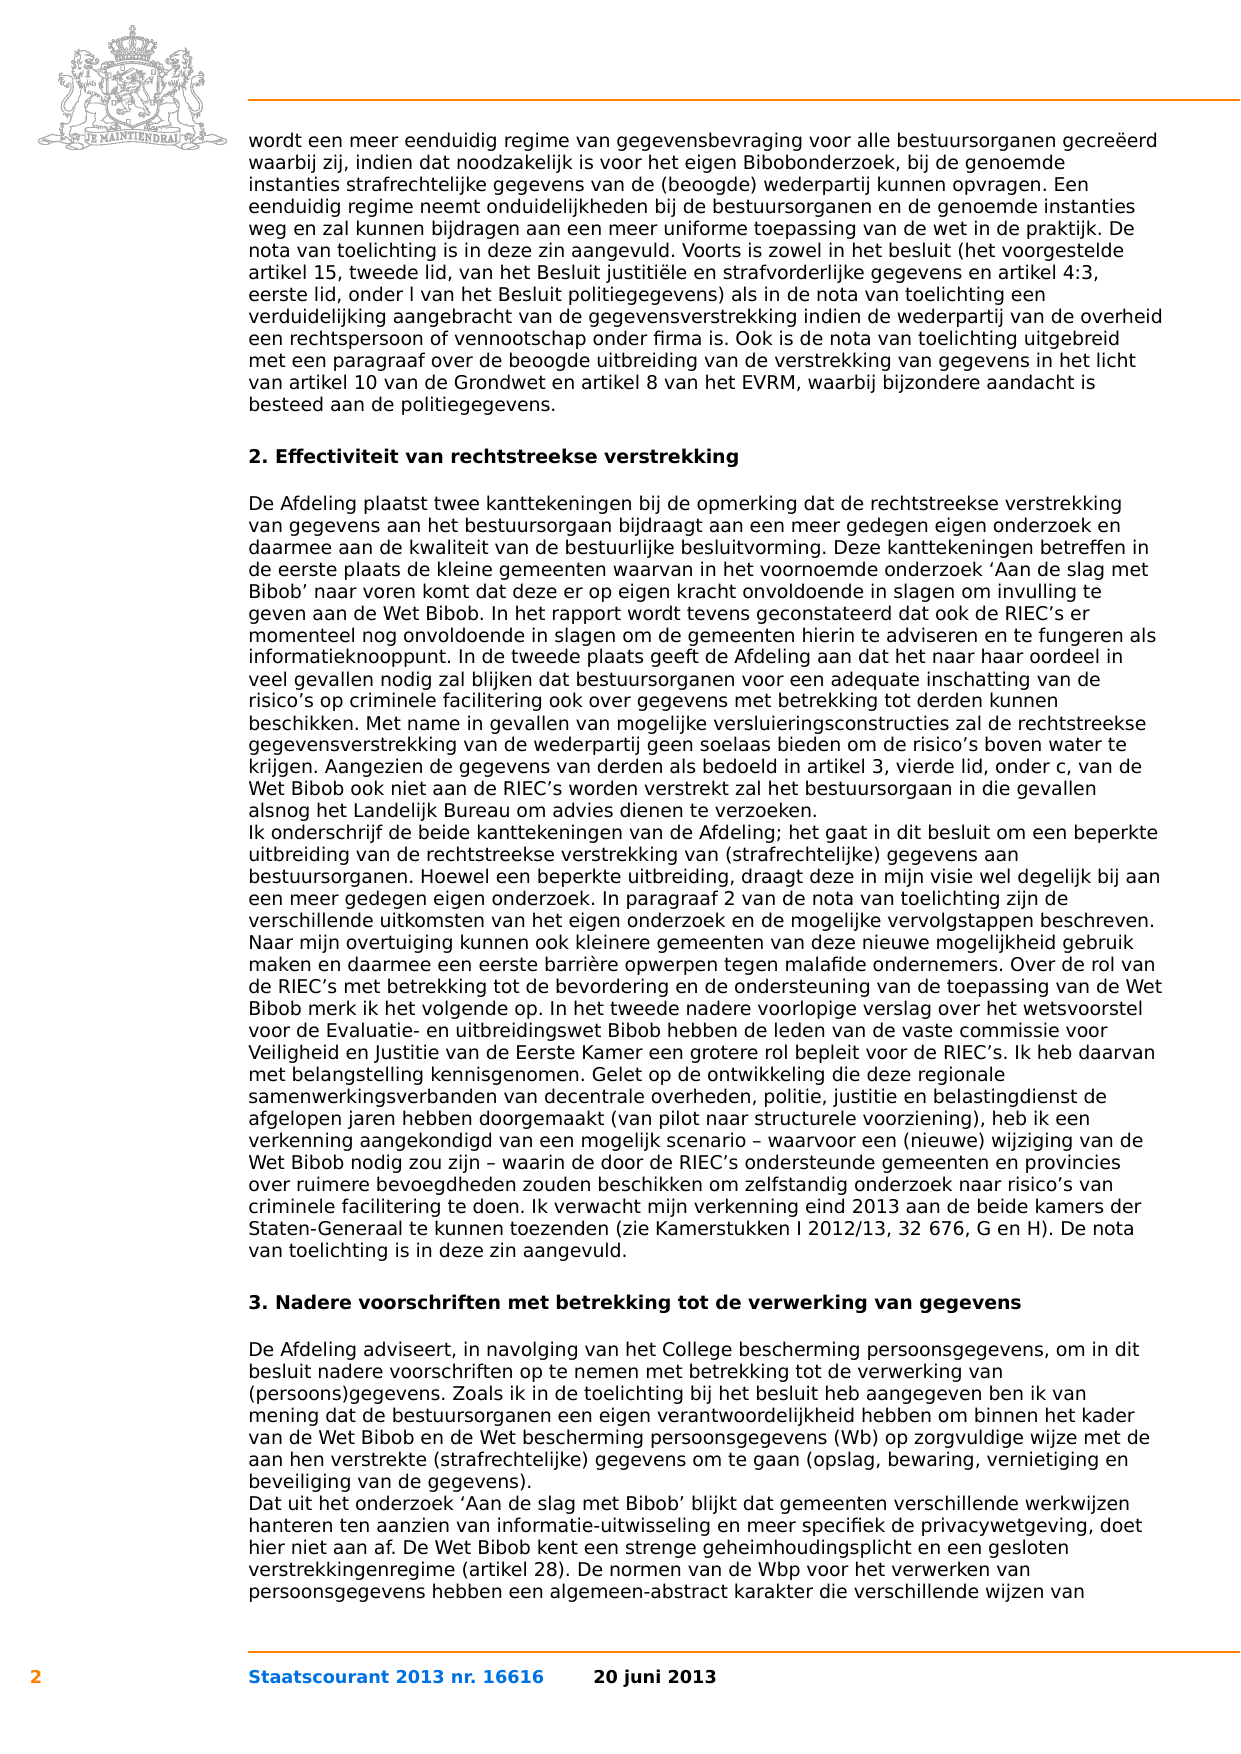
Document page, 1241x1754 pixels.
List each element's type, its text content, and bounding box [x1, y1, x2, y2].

text De Afdeling adviseert, in navolging van het College bescherming persoonsgegevens, om in dit besluit nadere voorschriften op te nemen met betrekking tot de verwerking van (persoons)gegevens. Zoals ik in de toelichting bij het besluit heb aangegeven ben ik van mening dat de bestuursorganen een eigen verantwoordelijkheid hebben om binnen het kader van de Wet Bibob en de Wet bescherming persoonsgegevens (Wb) op zorgvuldige wijze met de aan hen verstrekte (strafrechtelijke) gegevens om te gaan (opslag, bewaring, vernietiging en beveiliging van de gegevens). [248, 1339, 1163, 1493]
text wordt een meer eenduidig regime van gegevensbevraging voor alle bestuursorganen gecreëerd waarbij zij, indien dat noodzakelijk is voor het eigen Bibobonderzoek, bij de genoemde instanties strafrechtelijke gegevens van de (beoogde) wederpartij kunnen opvragen. Een eenduidig regime neemt onduidelijkheden bij de bestuursorganen en de genoemde instanties weg en zal kunnen bijdragen aan een meer uniforme toepassing van de wet in de praktijk. De nota van toelichting is in deze zin aangevuld. Voorts is zowel in het besluit (het voorgestelde artikel 15, tweede lid, van het Besluit justitiële en strafvorderlijke gegevens en artikel 4:3, eerste lid, onder l van het Besluit politiegegevens) als in de nota van toelichting een verduidelijking aangebracht van de gegevensverstrekking indien de wederpartij van de overheid een rechtspersoon of vennootschap onder firma is. Ook is de nota van toelichting uitgebreid met een paragraaf over de beoogde uitbreiding van de verstrekking van gegevens in het licht van artikel 10 van de Grondwet en artikel 8 van het EVRM, waarbij bijzondere aandacht is besteed aan de politiegegevens. [248, 130, 1163, 416]
picture [38, 25, 227, 150]
text De Afdeling plaatst twee kanttekeningen bij de opmerking dat de rechtstreekse verstrekking van gegevens aan het bestuursorgaan bijdraagt aan een meer gedegen eigen onderzoek en daarmee aan de kwaliteit van de bestuurlijke besluitvorming. Deze kanttekeningen betreffen in de eerste plaats de kleine gemeenten waarvan in het voornoemde onderzoek ‘Aan de slag met Bibob’ naar voren komt dat deze er op eigen kracht onvoldoende in slagen om invulling te geven aan de Wet Bibob. In het rapport wordt tevens geconstateerd dat ook de RIEC’s er momenteel nog onvoldoende in slagen om de gemeenten hierin te adviseren en te fungeren als informatieknooppunt. In de tweede plaats geeft de Afdeling aan dat het naar haar oordeel in veel gevallen nodig zal blijken dat bestuursorganen voor een adequate inschatting van de risico’s op criminele facilitering ook over gegevens met betrekking tot derden kunnen beschikken. Met name in gevallen van mogelijke versluieringsconstructies zal de rechtstreekse gegevensverstrekking van de wederpartij geen soelaas bieden om de risico’s boven water te krijgen. Aangezien de gegevens van derden als bedoeld in artikel 3, vierde lid, onder c, van de Wet Bibob ook niet aan de RIEC’s worden verstrekt zal het bestuursorgaan in die gevallen alsnog het Landelijk Bureau om advies dienen te verzoeken. [248, 493, 1163, 822]
text Dat uit het onderzoek ‘Aan de slag met Bibob’ blijkt dat gemeenten verschillende werkwijzen hanteren ten aanzien van informatie-uitwisseling en meer specifiek de privacywetgeving, doet hier niet aan af. De Wet Bibob kent een strenge geheimhoudingsplicht en een gesloten verstrekkingenregime (artikel 28). De normen van de Wbp voor het verwerken van persoonsgegevens hebben een algemeen-abstract karakter die verschillende wijzen van [248, 1493, 1163, 1603]
text Ik onderschrijf de beide kanttekeningen van de Afdeling; het gaat in dit besluit om een beperkte uitbreiding van de rechtstreekse verstrekking van (strafrechtelijke) gegevens aan bestuursorganen. Hoewel een beperkte uitbreiding, draagt deze in mijn visie wel degelijk bij aan een meer gedegen eigen onderzoek. In paragraaf 2 van de nota van toelichting zijn de verschillende uitkomsten van het eigen onderzoek en de mogelijke vervolgstappen beschreven. Naar mijn overtuiging kunnen ook kleinere gemeenten van deze nieuwe mogelijkheid gebruik maken en daarmee een eerste barrière opwerpen tegen malafide ondernemers. Over de rol van de RIEC’s met betrekking tot de bevordering en de ondersteuning van de toepassing van de Wet Bibob merk ik het volgende op. In het tweede nadere voorlopige verslag over het wetsvoorstel voor de Evaluatie- en uitbreidingswet Bibob hebben de leden van de vaste commissie voor Veiligheid en Justitie van de Eerste Kamer een grotere rol bepleit voor de RIEC’s. Ik heb daarvan met belangstelling kennisgenomen. Gelet op de ontwikkeling die deze regionale samenwerkingsverbanden van decentrale overheden, politie, justitie en belastingdienst de afgelopen jaren hebben doorgemaakt (van pilot naar structurele voorziening), heb ik een verkenning aangekondigd van een mogelijk scenario – waarvoor een (nieuwe) wijziging van de Wet Bibob nodig zou zijn – waarin de door de RIEC’s ondersteunde gemeenten en provincies over ruimere bevoegdheden zouden beschikken om zelfstandig onderzoek naar risico’s van criminele facilitering te doen. Ik verwacht mijn verkenning eind 2013 aan de beide kamers der Staten-Generaal te kunnen toezenden (zie Kamerstukken I 2012/13, 32 676, G en H). De nota van toelichting is in deze zin aangevuld. [248, 822, 1163, 1262]
subtitle 3. Nadere voorschriften met betrekking tot de verwerking van gegevens [248, 1292, 1163, 1314]
subtitle 2. Effectiviteit van rechtstreekse verstrekking [248, 446, 1163, 468]
